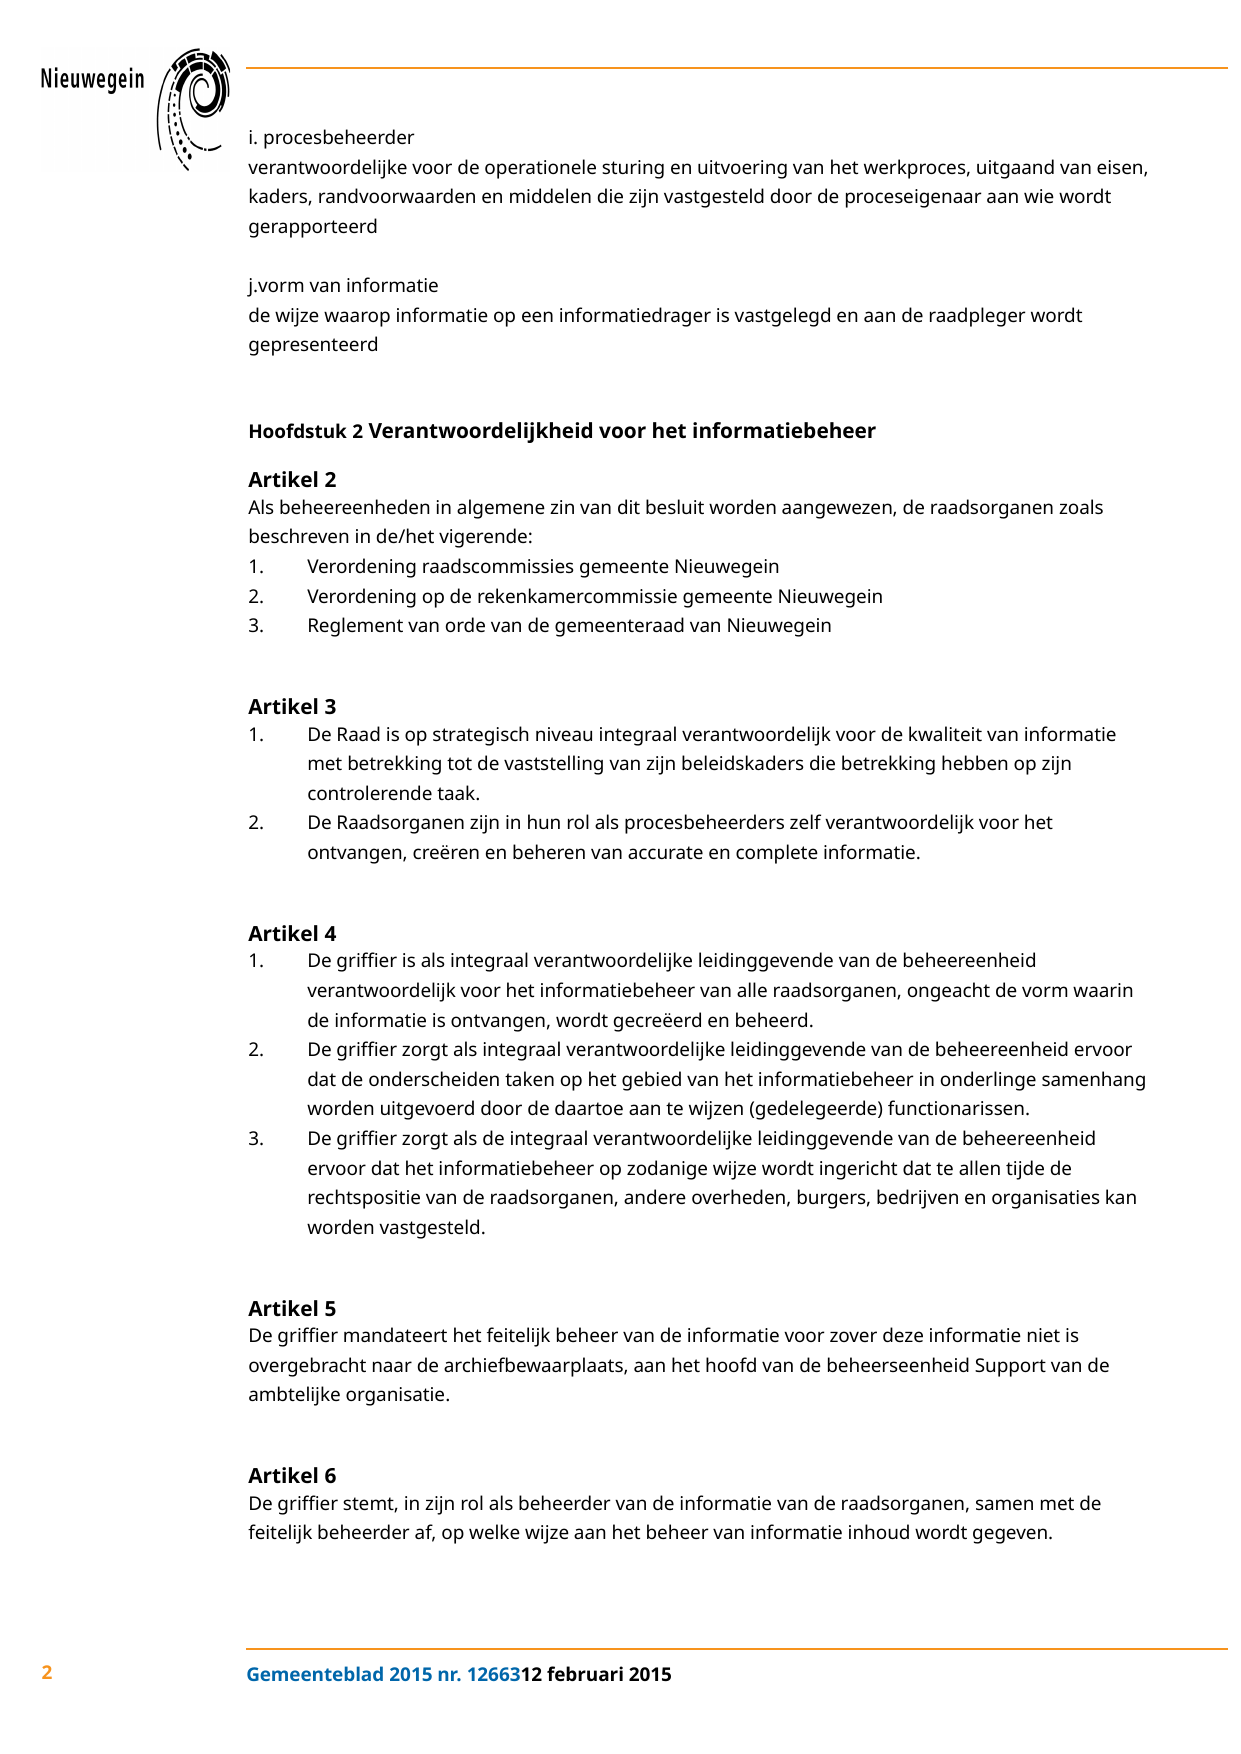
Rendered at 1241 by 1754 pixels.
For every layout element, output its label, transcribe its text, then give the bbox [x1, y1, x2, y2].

list De griffier zorgt als integraal verantwoordelijke leidinggevende van de beheereenheid ervoor dat de onderscheiden taken op het gebied van het informatiebeheer in onderlinge samenhang worden uitgevoerd door de daartoe aan te wijzen (gedelegeerde) functionarissen. [248, 1036, 1152, 1121]
text i. procesbeheerder [248, 124, 1152, 150]
list De griffier zorgt als de integraal verantwoordelijke leidinggevende van de beheereenheid ervoor dat het informatiebeheer op zodanige wijze wordt ingericht dat te allen tijde de rechtspositie van de raadsorganen, andere overheden, burgers, bedrijven en organisaties kan worden vastgesteld. [248, 1125, 1152, 1239]
picture [41, 47, 231, 172]
text Artikel 5 [248, 1294, 1152, 1322]
text Als beheereenheden in algemene zin van dit besluit worden aangewezen, de raadsorganen zoals beschreven in de/het vigerende: [248, 494, 1152, 549]
text Artikel 4 [248, 919, 1152, 948]
text Artikel 6 [248, 1461, 1152, 1490]
list De Raad is op strategisch niveau integraal verantwoordelijk voor de kwaliteit van informatie met betrekking tot de vaststelling van zijn beleidskaders die betrekking hebben op zijn controlerende taak. [248, 721, 1152, 806]
list Reglement van orde van de gemeenteraad van Nieuwegein [248, 612, 1152, 638]
text verantwoordelijke voor de operationele sturing en uitvoering van het werkproces, uitgaand van eisen, kaders, randvoorwaarden en middelen die zijn vastgesteld door de proceseigenaar aan wie wordt gerapporteerd [248, 154, 1152, 239]
text j.vorm van informatie [248, 272, 1152, 298]
text Artikel 2 [248, 466, 1152, 494]
list Verordening op de rekenkamercommissie gemeente Nieuwegein [248, 583, 1152, 608]
text Artikel 3 [248, 692, 1152, 721]
list De griffier is als integraal verantwoordelijke leidinggevende van de beheereenheid verantwoordelijk voor het informatiebeheer van alle raadsorganen, ongeacht de vorm waarin de informatie is ontvangen, wordt gecreëerd en beheerd. [248, 948, 1152, 1032]
text De griffier stemt, in zijn rol als beheerder van de informatie van de raadsorganen, samen met de feitelijk beheerder af, op welke wijze aan het beheer van informatie inhoud wordt gegeven. [248, 1490, 1152, 1545]
text De griffier mandateert het feitelijk beheer van de informatie voor zover deze informatie niet is overgebracht naar de archiefbewaarplaats, aan het hoofd van de beheerseenheid Support van de ambtelijke organisatie. [248, 1322, 1152, 1407]
text Hoofdstuk 2 Verantwoordelijkheid voor het informatiebeheer [248, 416, 1152, 445]
list Verordening raadscommissies gemeente Nieuwegein [248, 553, 1152, 579]
text de wijze waarop informatie op een informatiedrager is vastgelegd en aan de raadpleger wordt gepresenteerd [248, 302, 1152, 357]
list De Raadsorganen zijn in hun rol als procesbeheerders zelf verantwoordelijk voor het ontvangen, creëren en beheren van accurate en complete informatie. [248, 809, 1152, 865]
